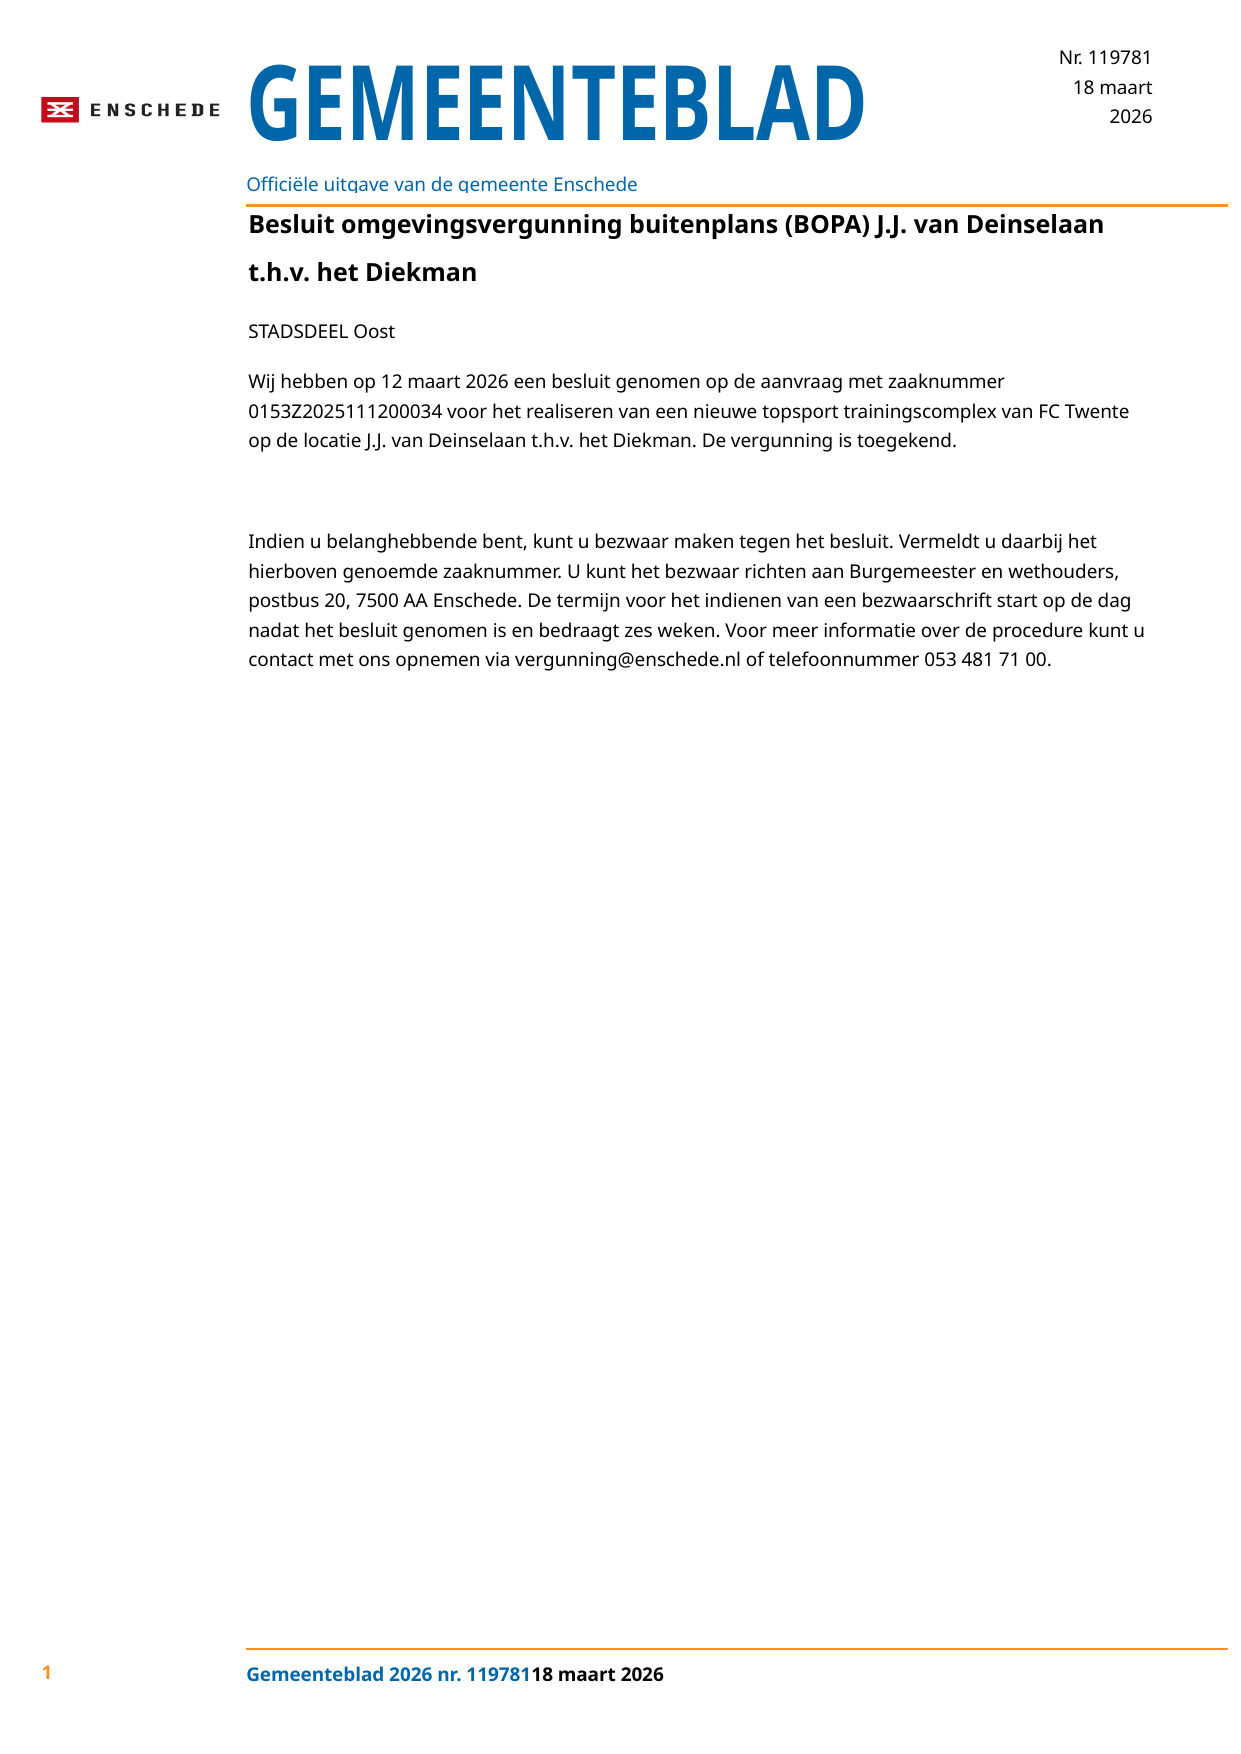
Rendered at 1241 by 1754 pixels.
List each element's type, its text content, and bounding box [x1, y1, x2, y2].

text Wij hebben op 12 maart 2026 een besluit genomen op de aanvraag met zaaknummer 0153Z2025111200034 voor het realiseren van een nieuwe topsport trainingscomplex van FC Twente op de locatie J.J. van Deinselaan t.h.v. het Diekman. De vergunning is toegekend. [248, 368, 1152, 453]
text Besluit omgevingsvergunning buitenplans (BOPA) J.J. van Deinselaan t.h.v. het Diekman [248, 207, 1152, 288]
picture [41, 47, 231, 172]
text STADSDEEL Oost [248, 318, 1152, 344]
text Indien u belanghebbende bent, kunt u bezwaar maken tegen het besluit. Vermeldt u daarbij het hierboven genoemde zaaknummer. U kunt het bezwaar richten aan Burgemeester en wethouders, postbus 20, 7500 AA Enschede. De termijn voor het indienen van een bezwaarschrift start op de dag nadat het besluit genomen is en bedraagt zes weken. Voor meer informatie over de procedure kunt u contact met ons opnemen via vergunning@enschede.nl of telefoonnummer 053 481 71 00. [248, 528, 1152, 672]
